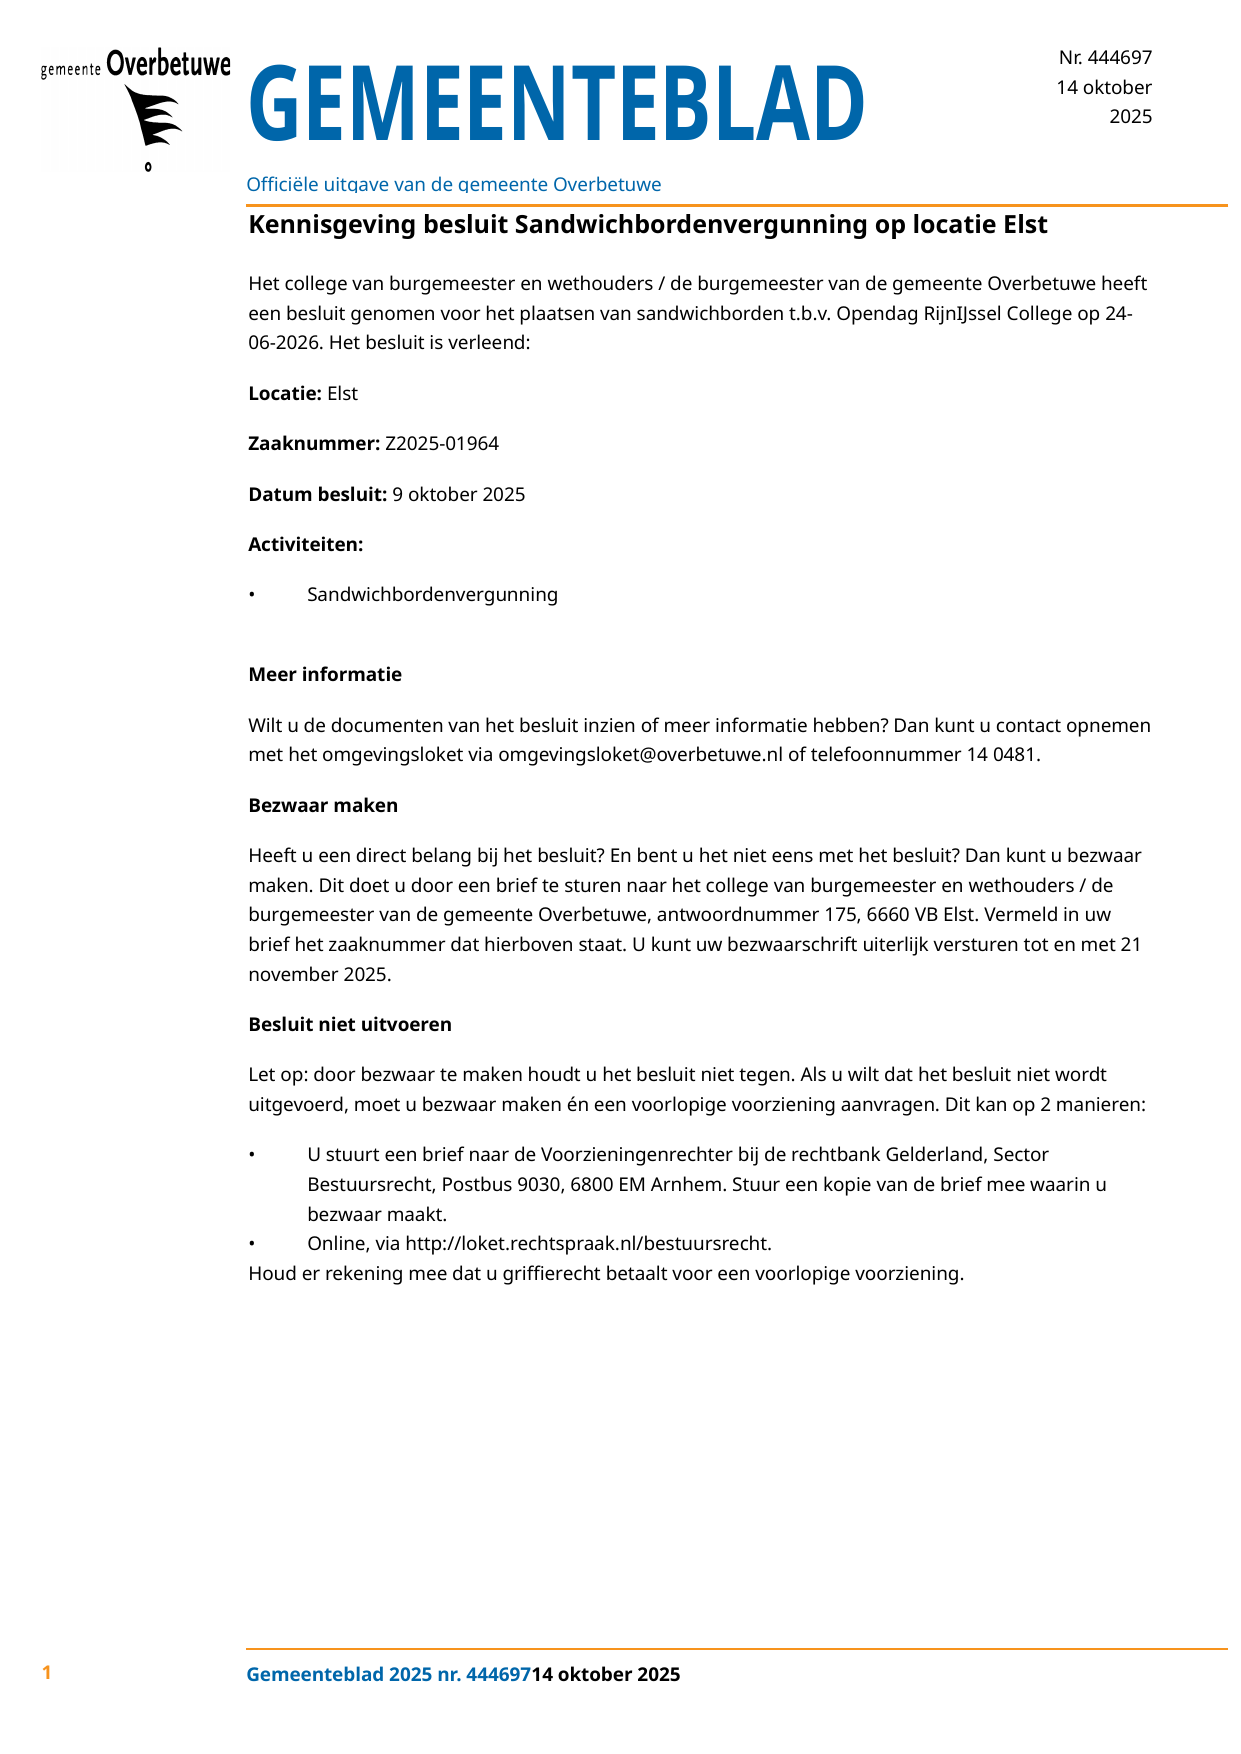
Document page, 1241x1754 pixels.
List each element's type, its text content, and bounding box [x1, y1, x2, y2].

text Kennisgeving besluit Sandwichbordenvergunning op locatie Elst [248, 207, 1152, 241]
text Bezwaar maken [248, 792, 1152, 818]
text Zaaknummer: Z2025-01964 [248, 430, 1152, 456]
text Houd er rekening mee dat u griffierecht betaalt voor een voorlopige voorziening. [248, 1260, 1152, 1286]
text Heeft u een direct belang bij het besluit? En bent u het niet eens met het besluit? Dan kunt u bezwaar maken. Dit doet u door een brief te sturen naar het college van burgemeester en wethouders / de burgemeester van de gemeente Overbetuwe, antwoordnummer 175, 6660 VB Elst. Vermeld in uw brief het zaaknummer dat hierboven staat. U kunt uw bezwaarschrift uiterlijk versturen tot en met 21 november 2025. [248, 842, 1152, 986]
list U stuurt een brief naar de Voorzieningenrechter bij de rechtbank Gelderland, Sector Bestuursrecht, Postbus 9030, 6800 EM Arnhem. Stuur een kopie van de brief mee waarin u bezwaar maakt. [248, 1142, 1152, 1226]
text Besluit niet uitvoeren [248, 1011, 1152, 1037]
list Online, via http://loket.rechtspraak.nl/bestuursrecht. [248, 1230, 1152, 1256]
text Wilt u de documenten van het besluit inzien of meer informatie hebben? Dan kunt u contact opnemen met het omgevingsloket via omgevingsloket@overbetuwe.nl of telefoonnummer 14 0481. [248, 712, 1152, 767]
text Meer informatie [248, 662, 1152, 687]
text Let op: door bezwaar te maken houdt u het besluit niet tegen. Als u wilt dat het besluit niet wordt uitgevoerd, moet u bezwaar maken én een voorlopige voorziening aanvragen. Dit kan op 2 manieren: [248, 1062, 1152, 1117]
text Datum besluit: 9 oktober 2025 [248, 481, 1152, 506]
text Het college van burgemeester en wethouders / de burgemeester van de gemeente Overbetuwe heeft een besluit genomen voor het plaatsen van sandwichborden t.b.v. Opendag RijnIJssel College op 24-06-2026. Het besluit is verleend: [248, 270, 1152, 355]
text Activiteiten: [248, 531, 1152, 557]
list Sandwichbordenvergunning [248, 582, 1152, 607]
picture [41, 47, 231, 172]
text Locatie: Elst [248, 380, 1152, 406]
